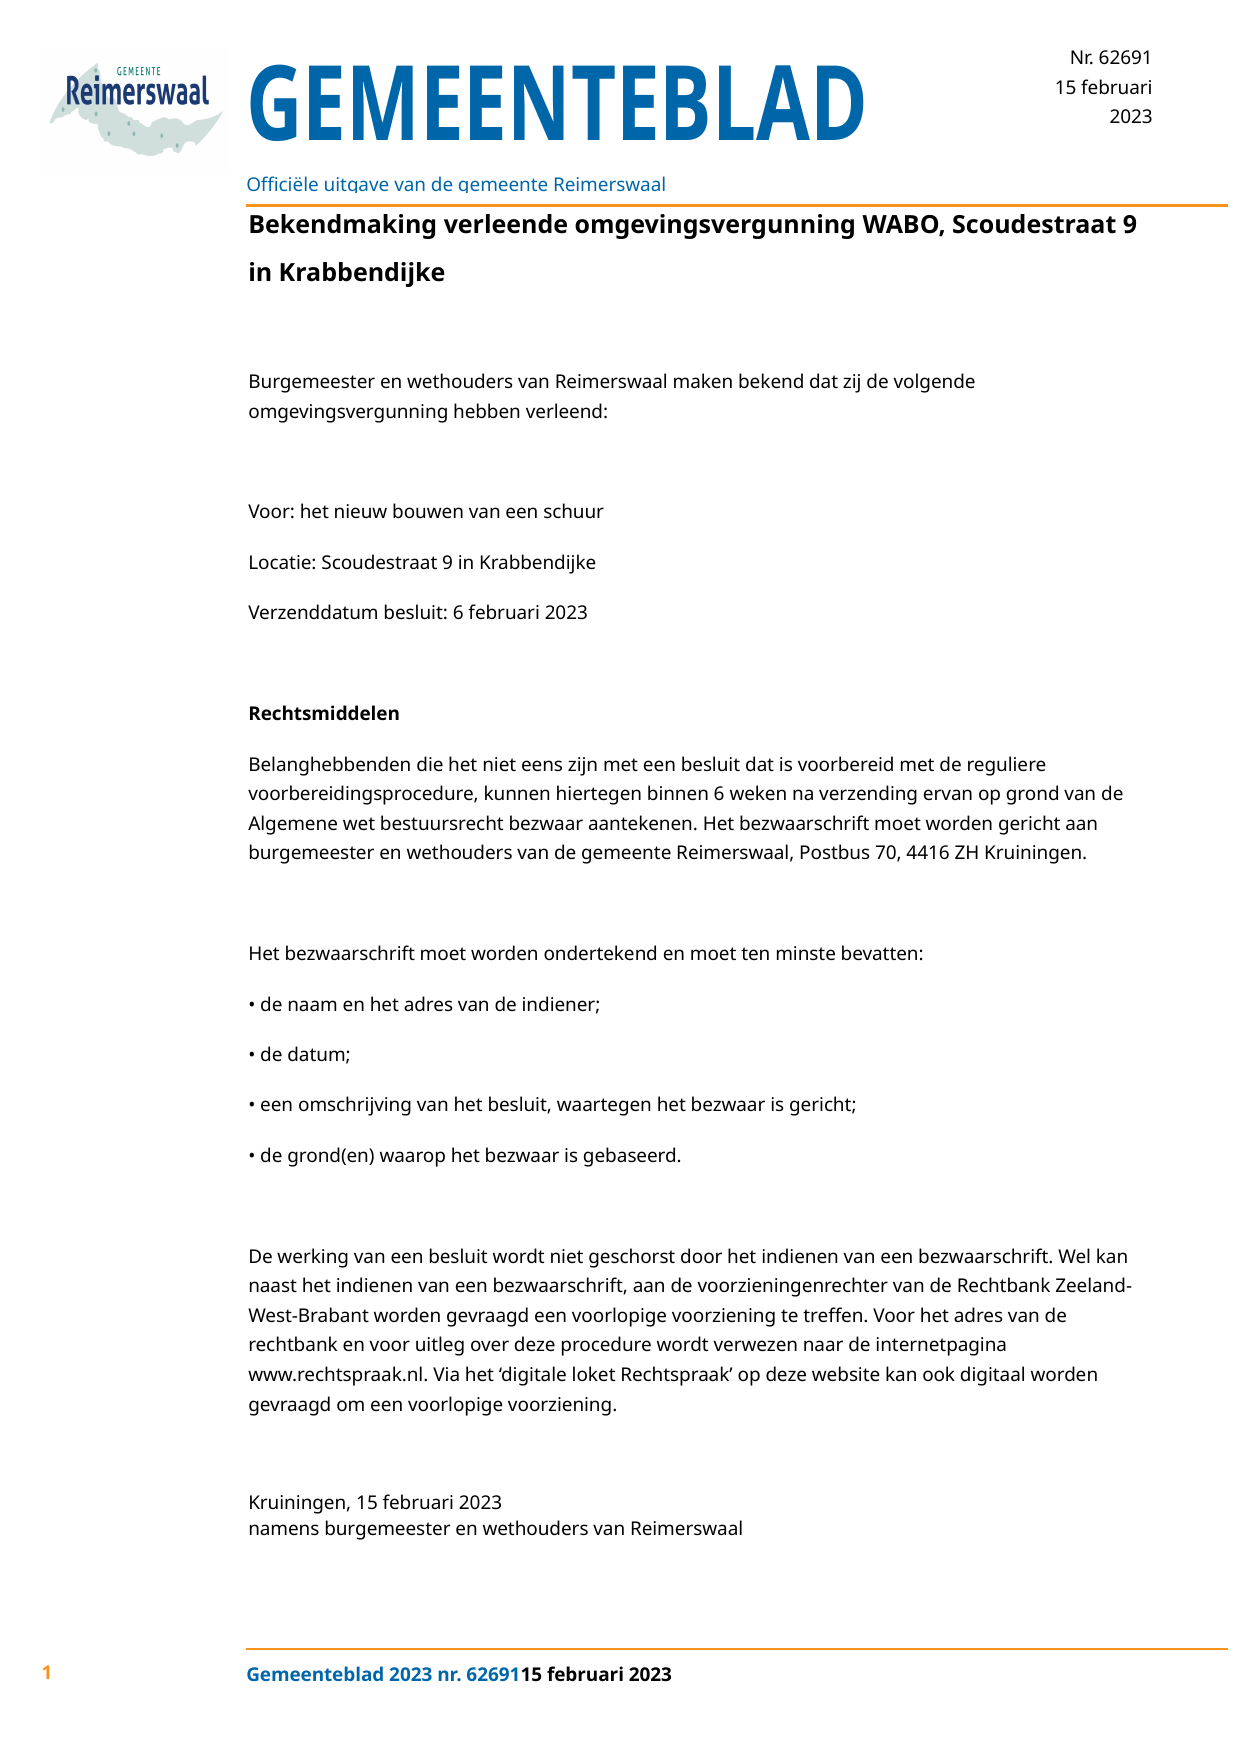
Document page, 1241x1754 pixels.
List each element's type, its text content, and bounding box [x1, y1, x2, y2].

text Verzenddatum besluit: 6 februari 2023 [248, 599, 1152, 625]
text Kruiningen, 15 februari 2023 [248, 1489, 1152, 1515]
text Burgemeester en wethouders van Reimerswaal maken bekend dat zij de volgende omgevingsvergunning hebben verleend: [248, 368, 1152, 424]
text Belanghebbenden die het niet eens zijn met een besluit dat is voorbereid met de reguliere voorbereidingsprocedure, kunnen hiertegen binnen 6 weken na verzending ervan op grond van de Algemene wet bestuursrecht bezwaar aantekenen. Het bezwaarschrift moet worden gericht aan burgemeester en wethouders van de gemeente Reimerswaal, Postbus 70, 4416 ZH Kruiningen. [248, 751, 1152, 865]
text • de datum; [248, 1041, 1152, 1067]
text Bekendmaking verleende omgevingsvergunning WABO, Scoudestraat 9 in Krabbendijke [248, 207, 1152, 288]
text • een omschrijving van het besluit, waartegen het bezwaar is gericht; [248, 1092, 1152, 1117]
text De werking van een besluit wordt niet geschorst door het indienen van een bezwaarschrift. Wel kan naast het indienen van een bezwaarschrift, aan de voorzieningenrechter van de Rechtbank Zeeland-West-Brabant worden gevraagd een voorlopige voorziening te treffen. Voor het adres van de rechtbank en voor uitleg over deze procedure wordt verwezen naar de internetpagina www.rechtspraak.nl. Via het ‘digitale loket Rechtspraak’ op deze website kan ook digitaal worden gevraagd om een voorlopige voorziening. [248, 1243, 1152, 1417]
text namens burgemeester en wethouders van Reimerswaal [248, 1515, 1152, 1541]
text Locatie: Scoudestraat 9 in Krabbendijke [248, 549, 1152, 575]
text Het bezwaarschrift moet worden ondertekend en moet ten minste bevatten: [248, 940, 1152, 966]
text • de grond(en) waarop het bezwaar is gebaseerd. [248, 1142, 1152, 1168]
text Voor: het nieuw bouwen van een schuur [248, 499, 1152, 524]
text Rechtsmiddelen [248, 700, 1152, 726]
picture [41, 47, 231, 172]
text • de naam en het adres van de indiener; [248, 991, 1152, 1017]
